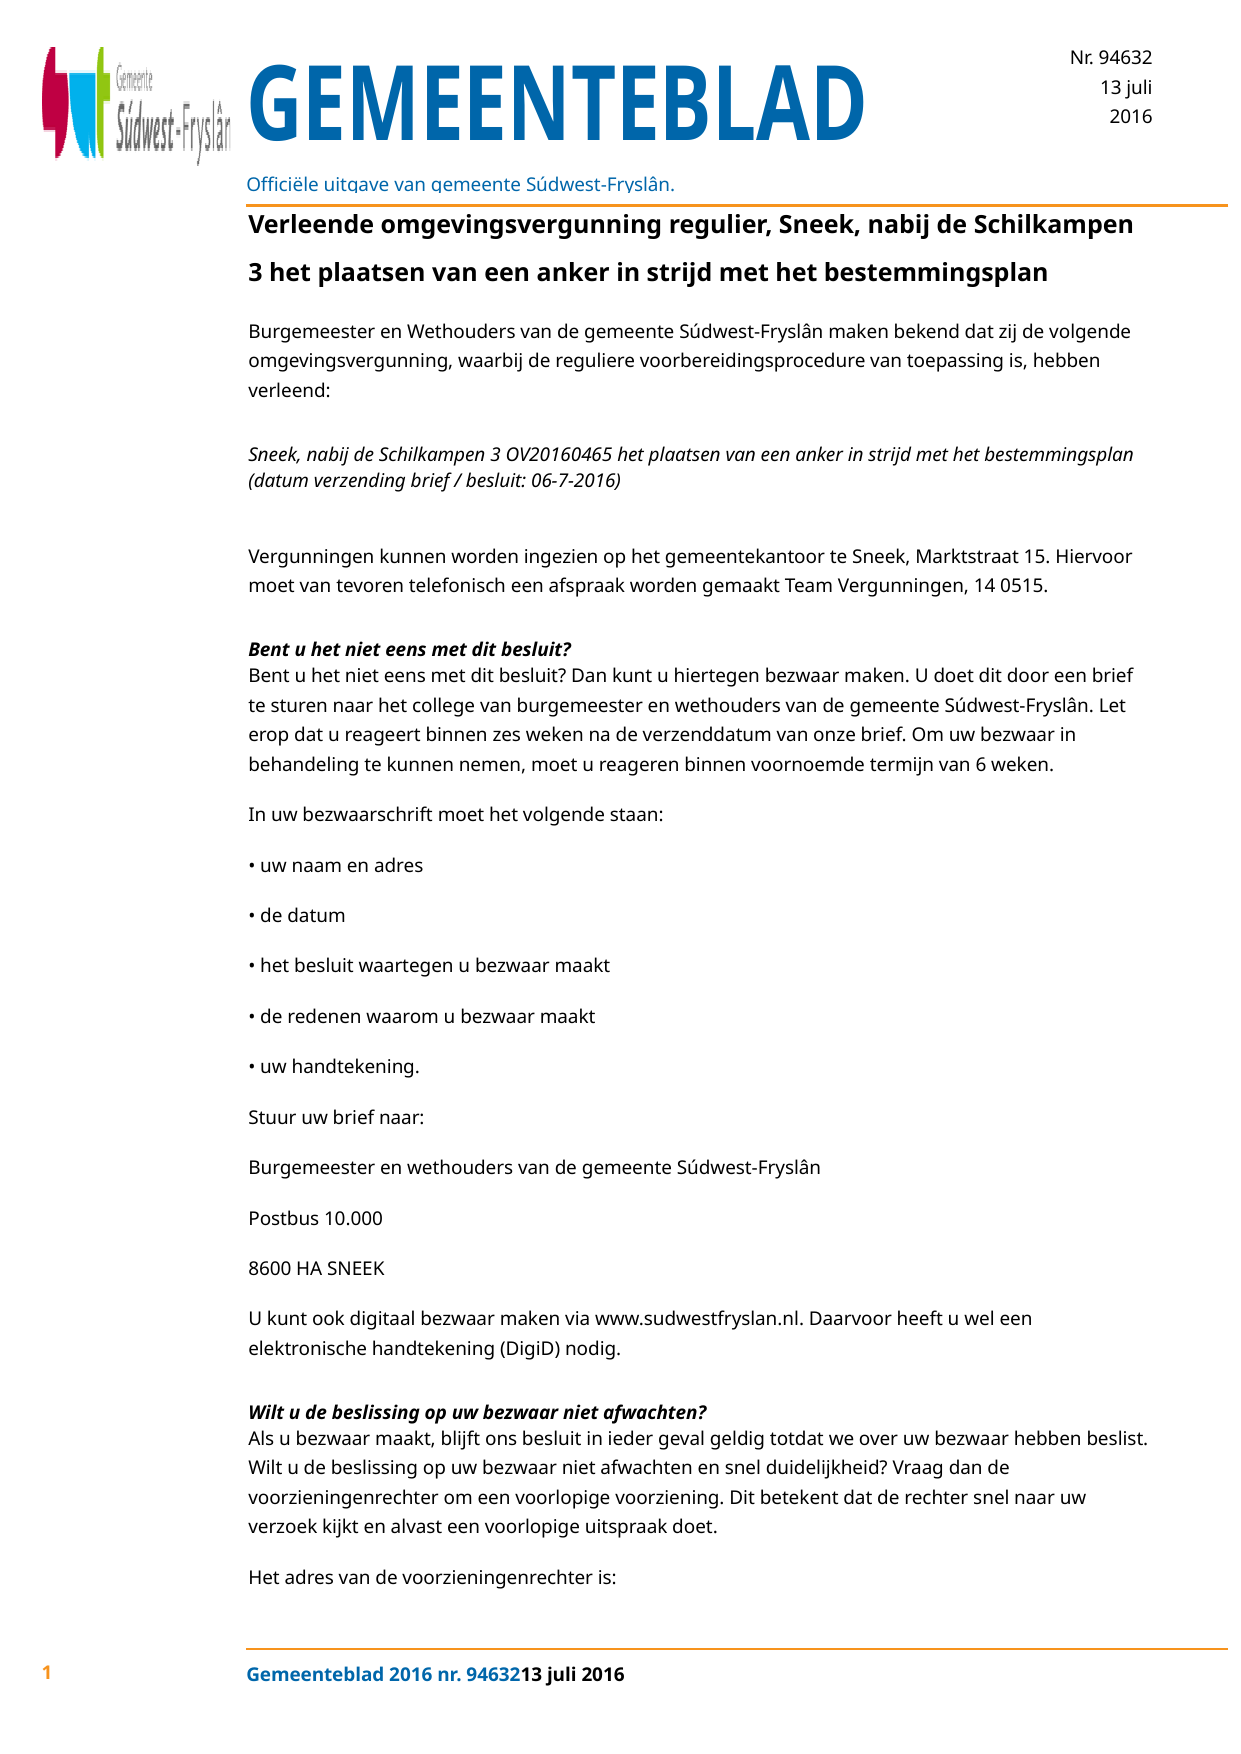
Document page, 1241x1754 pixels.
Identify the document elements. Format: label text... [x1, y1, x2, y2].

picture [41, 47, 231, 172]
text • de datum [248, 902, 1152, 928]
text U kunt ook digitaal bezwaar maken via www.sudwestfryslan.nl. Daarvoor heeft u wel een elektronische handtekening (DigiD) nodig. [248, 1306, 1152, 1361]
text • de redenen waarom u bezwaar maakt [248, 1003, 1152, 1029]
text Stuur uw brief naar: [248, 1104, 1152, 1129]
text • het besluit waartegen u bezwaar maakt [248, 953, 1152, 978]
text Burgemeester en Wethouders van de gemeente Súdwest-Fryslân maken bekend dat zij de volgende omgevingsvergunning, waarbij de reguliere voorbereidingsprocedure van toepassing is, hebben verleend: [248, 318, 1152, 403]
text Het adres van de voorzieningenrechter is: [248, 1564, 1152, 1590]
text Burgemeester en wethouders van de gemeente Súdwest-Fryslân [248, 1154, 1152, 1180]
text Vergunningen kunnen worden ingezien op het gemeentekantoor te Sneek, Marktstraat 15. Hiervoor moet van tevoren telefonisch een afspraak worden gemaakt Team Vergunningen, 14 0515. [248, 543, 1152, 598]
text Bent u het niet eens met dit besluit? Dan kunt u hiertegen bezwaar maken. U doet dit door een brief te sturen naar het college van burgemeester en wethouders van de gemeente Súdwest-Fryslân. Let erop dat u reageert binnen zes weken na de verzenddatum van onze brief. Om uw bezwaar in behandeling te kunnen nemen, moet u reageren binnen voornoemde termijn van 6 weken. [248, 662, 1152, 777]
text • uw handtekening. [248, 1053, 1152, 1079]
text Sneek, nabij de Schilkampen 3 OV20160465 het plaatsen van een anker in strijd met het bestemmingsplan (datum verzending brief / besluit: 06-7-2016) [248, 441, 1152, 492]
text Verleende omgevingsvergunning regulier, Sneek, nabij de Schilkampen 3 het plaatsen van een anker in strijd met het bestemmingsplan [248, 207, 1152, 288]
text Wilt u de beslissing op uw bezwaar niet afwachten? [248, 1399, 1152, 1425]
text Postbus 10.000 [248, 1205, 1152, 1230]
text Als u bezwaar maakt, blijft ons besluit in ieder geval geldig totdat we over uw bezwaar hebben beslist. Wilt u de beslissing op uw bezwaar niet afwachten en snel duidelijkheid? Vraag dan de voorzieningenrechter om een voorlopige voorziening. Dit betekent dat de rechter snel naar uw verzoek kijkt en alvast een voorlopige uitspraak doet. [248, 1425, 1152, 1539]
text 8600 HA SNEEK [248, 1255, 1152, 1281]
text • uw naam en adres [248, 852, 1152, 877]
text In uw bezwaarschrift moet het volgende staan: [248, 801, 1152, 827]
text Bent u het niet eens met dit besluit? [248, 636, 1152, 662]
